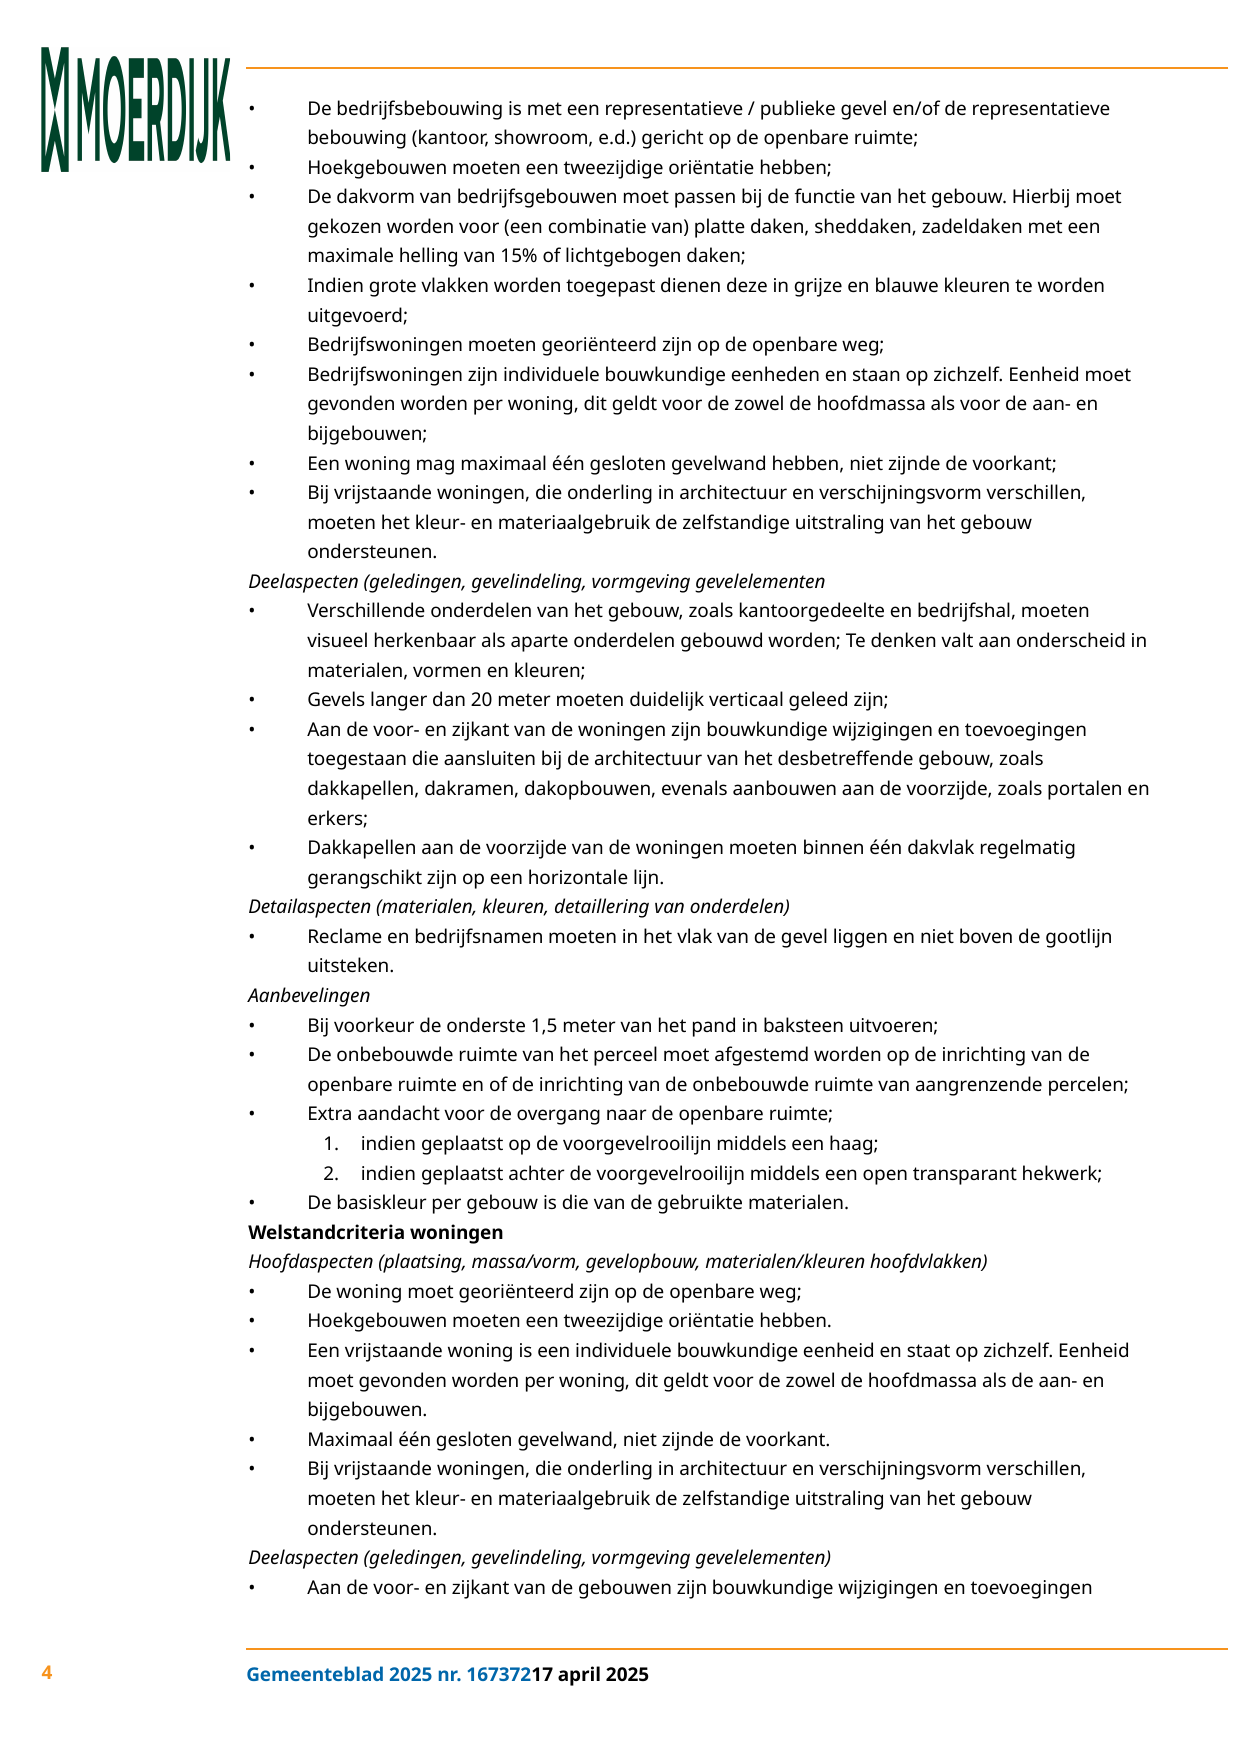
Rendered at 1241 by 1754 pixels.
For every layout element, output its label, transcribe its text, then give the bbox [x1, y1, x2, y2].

list Extra aandacht voor de overgang naar de openbare ruimte; [248, 1101, 1152, 1126]
picture [41, 47, 231, 172]
list Dakkapellen aan de voorzijde van de woningen moeten binnen één dakvlak regelmatig gerangschikt zijn op een horizontale lijn. [248, 834, 1152, 890]
text Aanbevelingen [248, 982, 1152, 1008]
text Hoofdaspecten (plaatsing, massa/vorm, gevelopbouw, materialen/kleuren hoofdvlakken) [248, 1248, 1152, 1274]
list Bij vrijstaande woningen, die onderling in architectuur en verschijningsvorm verschillen, moeten het kleur- en materiaalgebruik de zelfstandige uitstraling van het gebouw ondersteunen. [248, 479, 1152, 564]
list De dakvorm van bedrijfsgebouwen moet passen bij de functie van het gebouw. Hierbij moet gekozen worden voor (een combinatie van) platte daken, sheddaken, zadeldaken met een maximale helling van 15% of lichtgebogen daken; [248, 183, 1152, 268]
list De bedrijfsbebouwing is met een representatieve / publieke gevel en/of de representatieve bebouwing (kantoor, showroom, e.d.) gericht op de openbare ruimte; [248, 95, 1152, 150]
list Bedrijfswoningen moeten georiënteerd zijn op de openbare weg; [248, 331, 1152, 357]
text Welstandcriteria woningen [248, 1219, 1152, 1245]
list Een vrijstaande woning is een individuele bouwkundige eenheid en staat op zichzelf. Eenheid moet gevonden worden per woning, dit geldt voor de zowel de hoofdmassa als de aan- en bijgebouwen. [248, 1337, 1152, 1422]
list Bij voorkeur de onderste 1,5 meter van het pand in baksteen uitvoeren; [248, 1012, 1152, 1038]
list Indien grote vlakken worden toegepast dienen deze in grijze en blauwe kleuren te worden uitgevoerd; [248, 272, 1152, 328]
list Reclame en bedrijfsnamen moeten in het vlak van de gevel liggen en niet boven de gootlijn uitsteken. [248, 923, 1152, 978]
list indien geplaatst op de voorgevelrooilijn middels een haag; [323, 1130, 1152, 1156]
list De woning moet georiënteerd zijn op de openbare weg; [248, 1278, 1152, 1304]
list indien geplaatst achter de voorgevelrooilijn middels een open transparant hekwerk; [323, 1160, 1152, 1186]
list Aan de voor- en zijkant van de gebouwen zijn bouwkundige wijzigingen en toevoegingen [248, 1574, 1152, 1600]
list Maximaal één gesloten gevelwand, niet zijnde de voorkant. [248, 1426, 1152, 1452]
text Deelaspecten (geledingen, gevelindeling, vormgeving gevelelementen) [248, 1544, 1152, 1570]
list Bij vrijstaande woningen, die onderling in architectuur en verschijningsvorm verschillen, moeten het kleur- en materiaalgebruik de zelfstandige uitstraling van het gebouw ondersteunen. [248, 1456, 1152, 1541]
list Bedrijfswoningen zijn individuele bouwkundige eenheden en staan op zichzelf. Eenheid moet gevonden worden per woning, dit geldt voor de zowel de hoofdmassa als voor de aan- en bijgebouwen; [248, 361, 1152, 446]
text Detailaspecten (materialen, kleuren, detaillering van onderdelen) [248, 893, 1152, 919]
list De basiskleur per gebouw is die van de gebruikte materialen. [248, 1189, 1152, 1215]
list Een woning mag maximaal één gesloten gevelwand hebben, niet zijnde de voorkant; [248, 450, 1152, 476]
list Verschillende onderdelen van het gebouw, zoals kantoorgedeelte en bedrijfshal, moeten visueel herkenbaar als aparte onderdelen gebouwd worden; Te denken valt aan onderscheid in materialen, vormen en kleuren; [248, 598, 1152, 683]
list Gevels langer dan 20 meter moeten duidelijk verticaal geleed zijn; [248, 686, 1152, 712]
list Aan de voor- en zijkant van de woningen zijn bouwkundige wijzigingen en toevoegingen toegestaan die aansluiten bij de architectuur van het desbetreffende gebouw, zoals dakkapellen, dakramen, dakopbouwen, evenals aanbouwen aan de voorzijde, zoals portalen en erkers; [248, 716, 1152, 831]
list Hoekgebouwen moeten een tweezijdige oriëntatie hebben. [248, 1308, 1152, 1333]
list Hoekgebouwen moeten een tweezijdige oriëntatie hebben; [248, 154, 1152, 180]
list De onbebouwde ruimte van het perceel moet afgestemd worden op de inrichting van de openbare ruimte en of de inrichting van de onbebouwde ruimte van aangrenzende percelen; [248, 1041, 1152, 1097]
text Deelaspecten (geledingen, gevelindeling, vormgeving gevelelementen [248, 568, 1152, 594]
